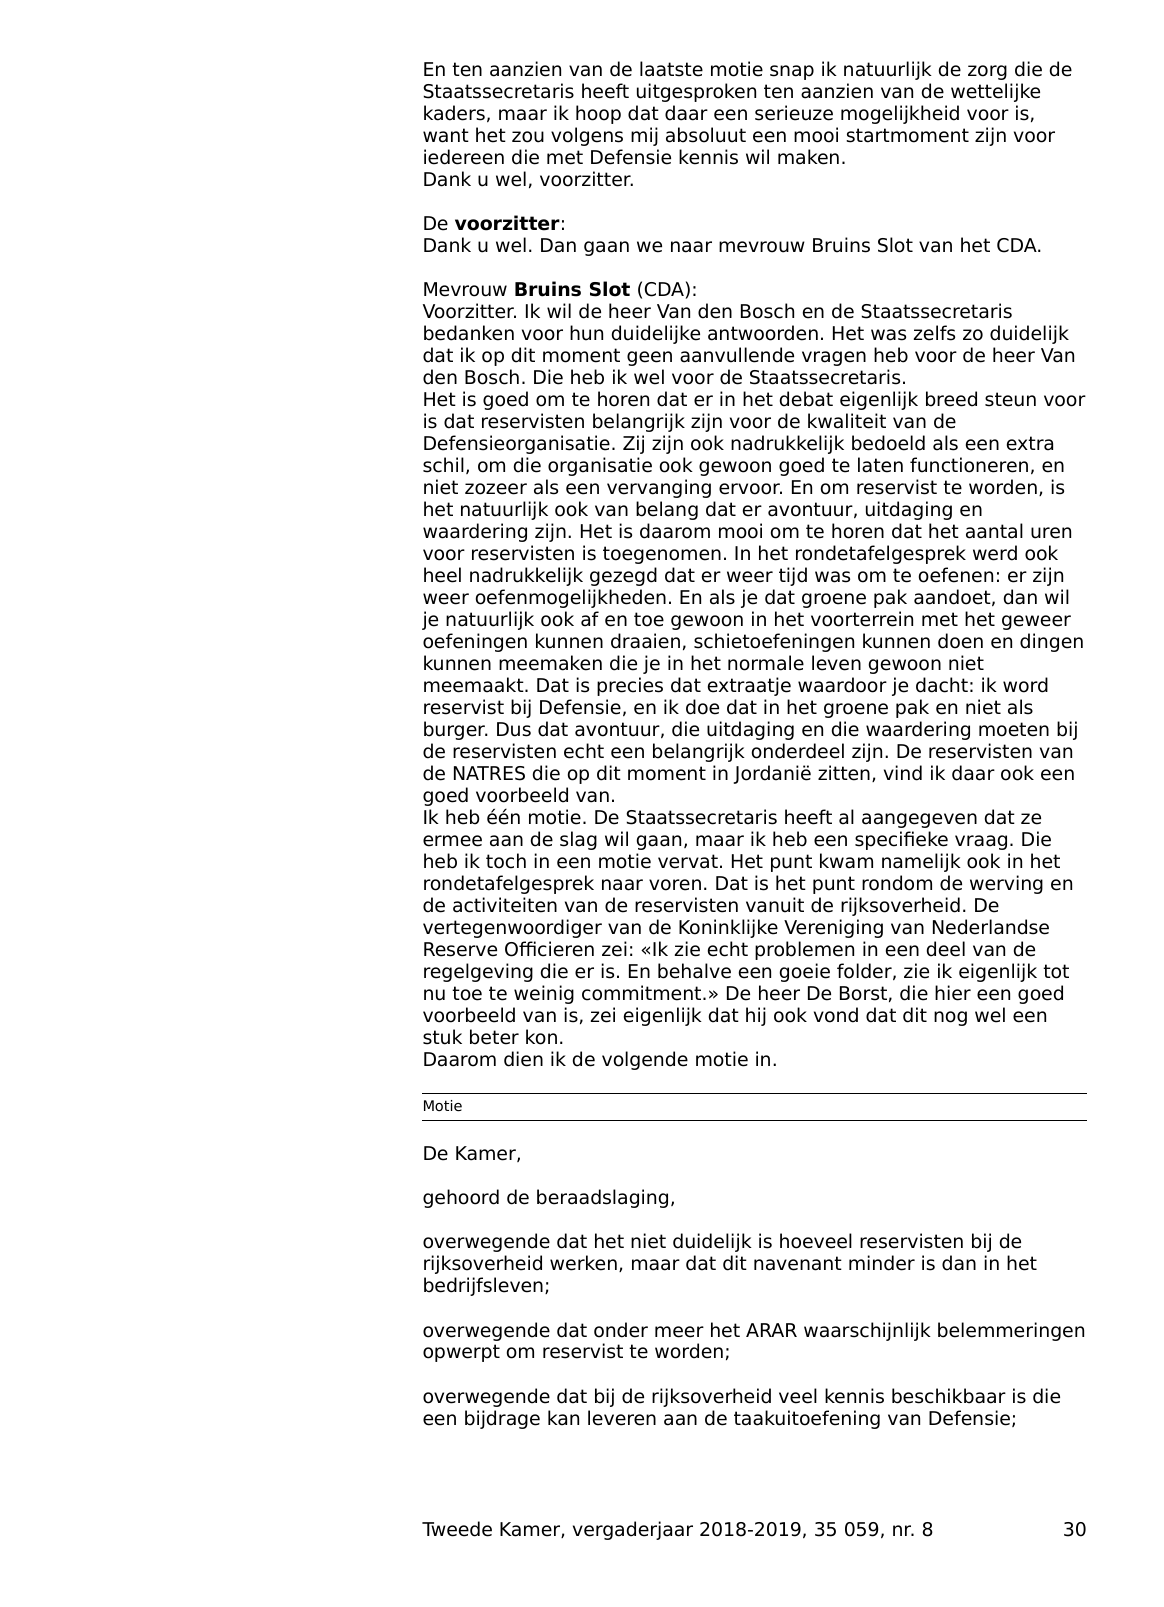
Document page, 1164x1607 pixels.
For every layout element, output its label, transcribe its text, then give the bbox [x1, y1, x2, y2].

text En ten aanzien van de laatste motie snap ik natuurlijk de zorg die de Staatssecretaris heeft uitgesproken ten aanzien van de wettelijke kaders, maar ik hoop dat daar een serieuze mogelijkheid voor is, want het zou volgens mij absoluut een mooi startmoment zijn voor iedereen die met Defensie kennis wil maken. [422, 59, 1087, 169]
table_header Motie [422, 1094, 1087, 1120]
text overwegende dat onder meer het ARAR waarschijnlijk belemmeringen opwerpt om reservist te worden; [422, 1319, 1087, 1363]
text Mevrouw Bruins Slot (CDA): [422, 279, 1087, 301]
text Voorzitter. Ik wil de heer Van den Bosch en de Staatssecretaris bedanken voor hun duidelijke antwoorden. Het was zelfs zo duidelijk dat ik op dit moment geen aanvullende vragen heb voor de heer Van den Bosch. Die heb ik wel voor de Staatssecretaris. [422, 301, 1087, 389]
text De voorzitter: [422, 213, 1087, 235]
text Dank u wel. Dan gaan we naar mevrouw Bruins Slot van het CDA. [422, 235, 1087, 257]
text Het is goed om te horen dat er in het debat eigenlijk breed steun voor is dat reservisten belangrijk zijn voor de kwaliteit van de Defensieorganisatie. Zij zijn ook nadrukkelijk bedoeld als een extra schil, om die organisatie ook gewoon goed te laten functioneren, en niet zozeer als een vervanging ervoor. En om reservist te worden, is het natuurlijk ook van belang dat er avontuur, uitdaging en waardering zijn. Het is daarom mooi om te horen dat het aantal uren voor reservisten is toegenomen. In het rondetafelgesprek werd ook heel nadrukkelijk gezegd dat er weer tijd was om te oefenen: er zijn weer oefenmogelijkheden. En als je dat groene pak aandoet, dan wil je natuurlijk ook af en toe gewoon in het voorterrein met het geweer oefeningen kunnen draaien, schietoefeningen kunnen doen en dingen kunnen meemaken die je in het normale leven gewoon niet meemaakt. Dat is precies dat extraatje waardoor je dacht: ik word reservist bij Defensie, en ik doe dat in het groene pak en niet als burger. Dus dat avontuur, die uitdaging en die waardering moeten bij de reservisten echt een belangrijk onderdeel zijn. De reservisten van de NATRES die op dit moment in Jordanië zitten, vind ik daar ook een goed voorbeeld van. [422, 389, 1087, 807]
text Daarom dien ik de volgende motie in. [422, 1048, 1087, 1071]
text De Kamer, [422, 1143, 1087, 1165]
text overwegende dat het niet duidelijk is hoeveel reservisten bij de rijksoverheid werken, maar dat dit navenant minder is dan in het bedrijfsleven; [422, 1231, 1087, 1297]
text overwegende dat bij de rijksoverheid veel kennis beschikbaar is die een bijdrage kan leveren aan de taakuitoefening van Defensie; [422, 1386, 1087, 1429]
text Dank u wel, voorzitter. [422, 169, 1087, 191]
text Ik heb één motie. De Staatssecretaris heeft al aangegeven dat ze ermee aan de slag wil gaan, maar ik heb een specifieke vraag. Die heb ik toch in een motie vervat. Het punt kwam namelijk ook in het rondetafelgesprek naar voren. Dat is het punt rondom de werving en de activiteiten van de reservisten vanuit de rijksoverheid. De vertegenwoordiger van de Koninklijke Vereniging van Nederlandse Reserve Officieren zei: «Ik zie echt problemen in een deel van de regelgeving die er is. En behalve een goeie folder, zie ik eigenlijk tot nu toe te weinig commitment.» De heer De Borst, die hier een goed voorbeeld van is, zei eigenlijk dat hij ook vond dat dit nog wel een stuk beter kon. [422, 807, 1087, 1048]
text gehoord de beraadslaging, [422, 1187, 1087, 1209]
